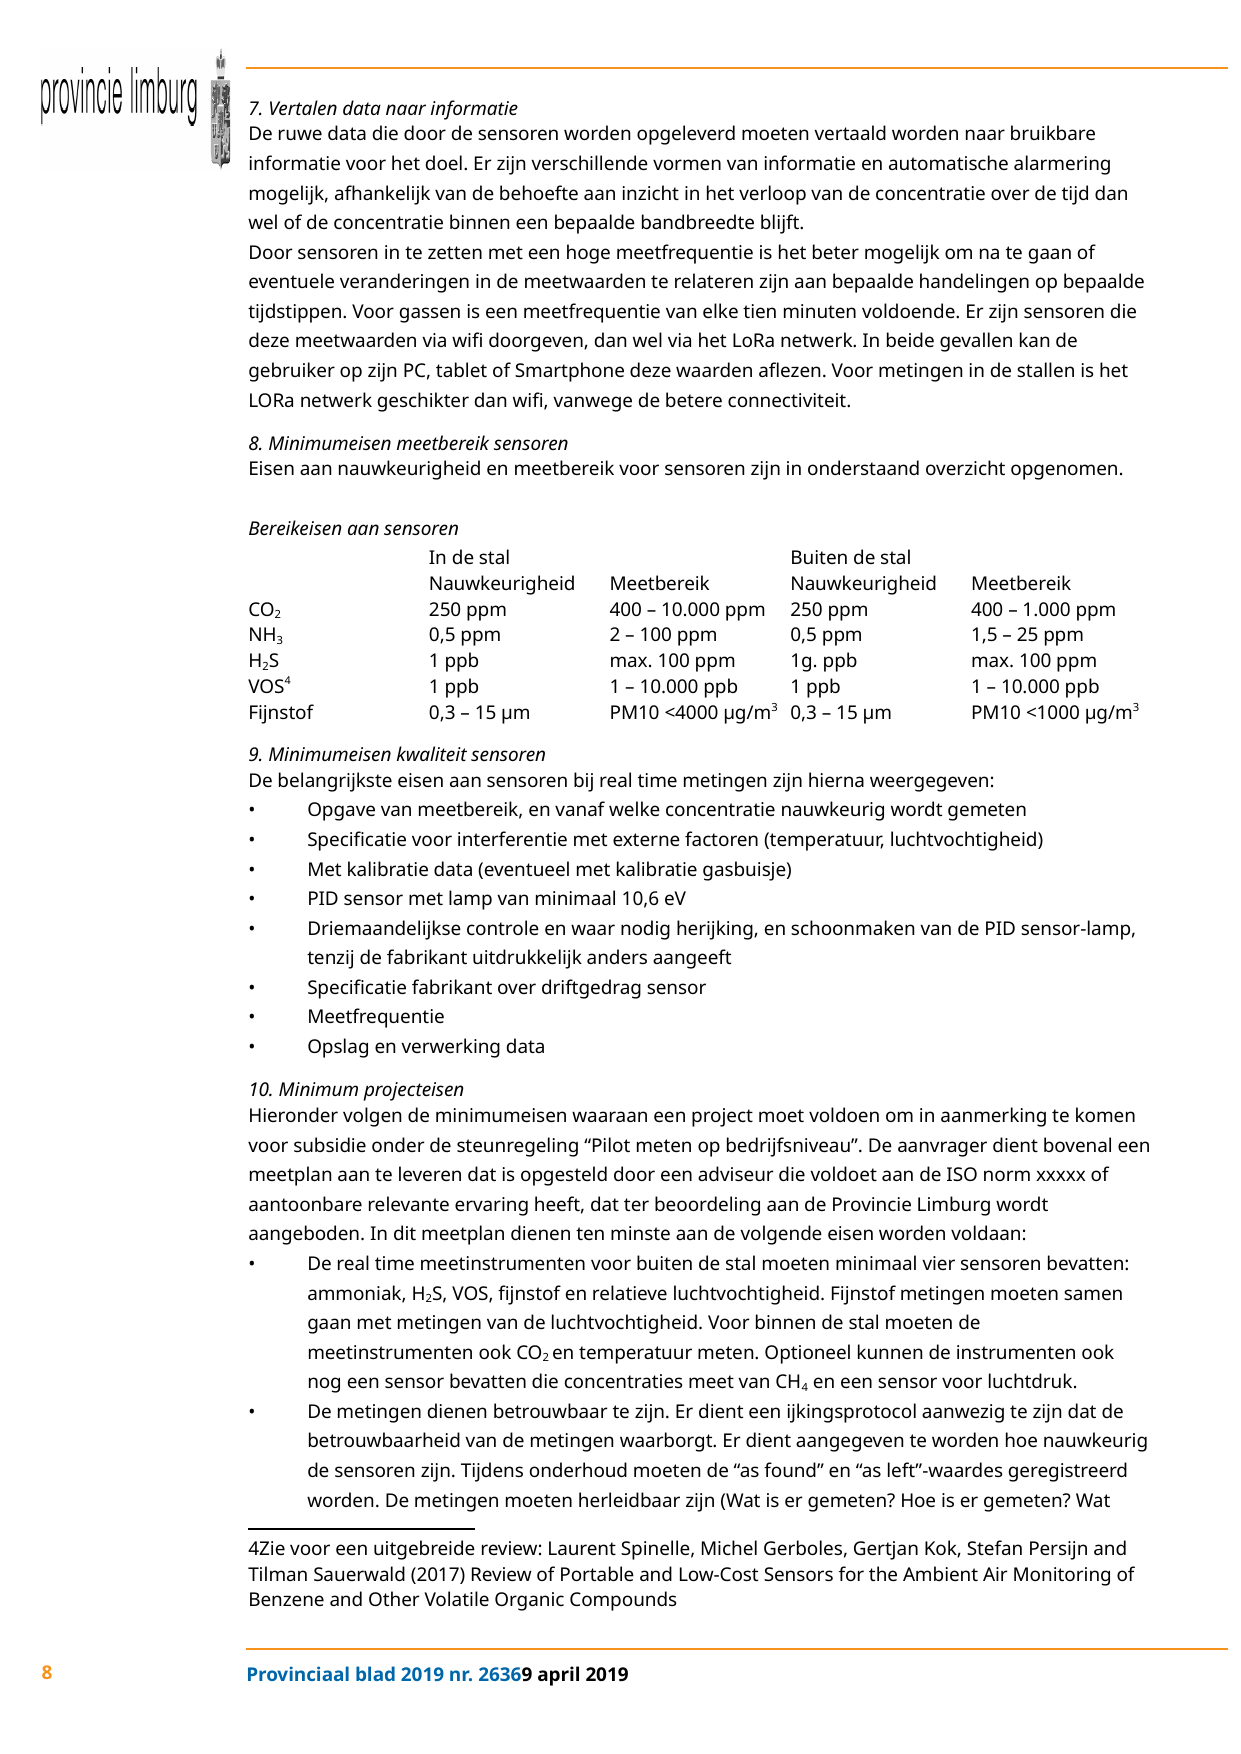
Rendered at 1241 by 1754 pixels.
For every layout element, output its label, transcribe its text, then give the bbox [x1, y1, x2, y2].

table_cell 1 ppb [790, 673, 971, 699]
table_cell Nauwkeurigheid [790, 570, 971, 596]
picture [41, 47, 231, 172]
table_header In de stal [429, 545, 790, 570]
table_cell Nauwkeurigheid [429, 570, 609, 596]
table_cell H2S [248, 648, 429, 673]
table_cell 0,5 ppm [429, 622, 609, 647]
table_cell VOS [248, 673, 429, 699]
list Meetfrequentie [248, 1004, 1152, 1029]
table_cell Fijnstof [248, 699, 429, 724]
text 10. Minimum projecteisen [248, 1076, 1152, 1102]
list Opslag en verwerking data [248, 1033, 1152, 1059]
table_cell 400 – 1.000 ppm [971, 596, 1152, 622]
list Specificatie fabrikant over driftgedrag sensor [248, 974, 1152, 1000]
table_cell NH3 [248, 622, 429, 647]
table_cell 1 ppb [429, 673, 609, 699]
table_cell 400 – 10.000 ppm [609, 596, 790, 622]
table_cell Meetbereik [609, 570, 790, 596]
table_cell 250 ppm [429, 596, 609, 622]
table_cell [248, 570, 429, 596]
table_cell max. 100 ppm [609, 648, 790, 673]
table_cell 1 – 10.000 ppb [609, 673, 790, 699]
text 7. Vertalen data naar informatie [248, 95, 1152, 121]
table_cell 0,5 ppm [790, 622, 971, 647]
list Driemaandelijkse controle en waar nodig herijking, en schoonmaken van de PID sensor-lamp, tenzij de fabrikant uitdrukkelijk anders aangeeft [248, 915, 1152, 970]
table_cell PM10 <1000 µg/m3 [971, 699, 1152, 724]
table_cell CO2 [248, 596, 429, 622]
text Hieronder volgen de minimumeisen waaraan een project moet voldoen om in aanmerking te komen voor subsidie onder de steunregeling “Pilot meten op bedrijfsniveau”. De aanvrager dient bovenal een meetplan aan te leveren dat is opgesteld door een adviseur die voldoet aan de ISO norm xxxxx of aantoonbare relevante ervaring heeft, dat ter beoordeling aan de Provincie Limburg wordt aangeboden. In dit meetplan dienen ten minste aan de volgende eisen worden voldaan: [248, 1102, 1152, 1246]
table_header [248, 545, 429, 570]
table_cell PM10 <4000 µg/m3 [609, 699, 790, 724]
table_cell Meetbereik [971, 570, 1152, 596]
list De real time meetinstrumenten voor buiten de stal moeten minimaal vier sensoren bevatten: ammoniak, H2S, VOS, fijnstof en relatieve luchtvochtigheid. Fijnstof metingen moeten samen gaan met metingen van de luchtvochtigheid. Voor binnen de stal moeten de meetinstrumenten ook CO2 en temperatuur meten. Optioneel kunnen de instrumenten ook nog een sensor bevatten die concentraties meet van CH4 en een sensor voor luchtdruk. [248, 1250, 1152, 1394]
table_cell 1,5 – 25 ppm [971, 622, 1152, 647]
text 8. Minimumeisen meetbereik sensoren [248, 430, 1152, 456]
list Met kalibratie data (eventueel met kalibratie gasbuisje) [248, 856, 1152, 882]
text Eisen aan nauwkeurigheid en meetbereik voor sensoren zijn in onderstaand overzicht opgenomen. [248, 456, 1152, 481]
text De belangrijkste eisen aan sensoren bij real time metingen zijn hierna weergegeven: [248, 767, 1152, 793]
table_cell max. 100 ppm [971, 648, 1152, 673]
table_header Buiten de stal [790, 545, 1152, 570]
text Bereikeisen aan sensoren [248, 515, 1152, 541]
list PID sensor met lamp van minimaal 10,6 eV [248, 885, 1152, 911]
table_cell 1 ppb [429, 648, 609, 673]
table_cell 1g. ppb [790, 648, 971, 673]
text Door sensoren in te zetten met een hoge meetfrequentie is het beter mogelijk om na te gaan of eventuele veranderingen in de meetwaarden te relateren zijn aan bepaalde handelingen op bepaalde tijdstippen. Voor gassen is een meetfrequentie van elke tien minuten voldoende. Er zijn sensoren die deze meetwaarden via wifi doorgeven, dan wel via het LoRa netwerk. In beide gevallen kan de gebruiker op zijn PC, tablet of Smartphone deze waarden aflezen. Voor metingen in de stallen is het LORa netwerk geschikter dan wifi, vanwege de betere connectiviteit. [248, 239, 1152, 412]
table_cell 0,3 – 15 µm [429, 699, 609, 724]
list Specificatie voor interferentie met externe factoren (temperatuur, luchtvochtigheid) [248, 826, 1152, 852]
table_cell 2 – 100 ppm [609, 622, 790, 647]
text De ruwe data die door de sensoren worden opgeleverd moeten vertaald worden naar bruikbare informatie voor het doel. Er zijn verschillende vormen van informatie en automatische alarmering mogelijk, afhankelijk van de behoefte aan inzicht in het verloop van de concentratie over de tijd dan wel of de concentratie binnen een bepaalde bandbreedte blijft. [248, 121, 1152, 235]
list De metingen dienen betrouwbaar te zijn. Er dient een ijkingsprotocol aanwezig te zijn dat de betrouwbaarheid van de metingen waarborgt. Er dient aangegeven te worden hoe nauwkeurig de sensoren zijn. Tijdens onderhoud moeten de “as found” en “as left”-waardes geregistreerd worden. De metingen moeten herleidbaar zijn (Wat is er gemeten? Hoe is er gemeten? Wat [248, 1398, 1152, 1512]
table_cell 1 – 10.000 ppb [971, 673, 1152, 699]
list Opgave van meetbereik, en vanaf welke concentratie nauwkeurig wordt gemeten [248, 797, 1152, 822]
table_cell 0,3 – 15 µm [790, 699, 971, 724]
table_cell 250 ppm [790, 596, 971, 622]
text 9. Minimumeisen kwaliteit sensoren [248, 741, 1152, 767]
